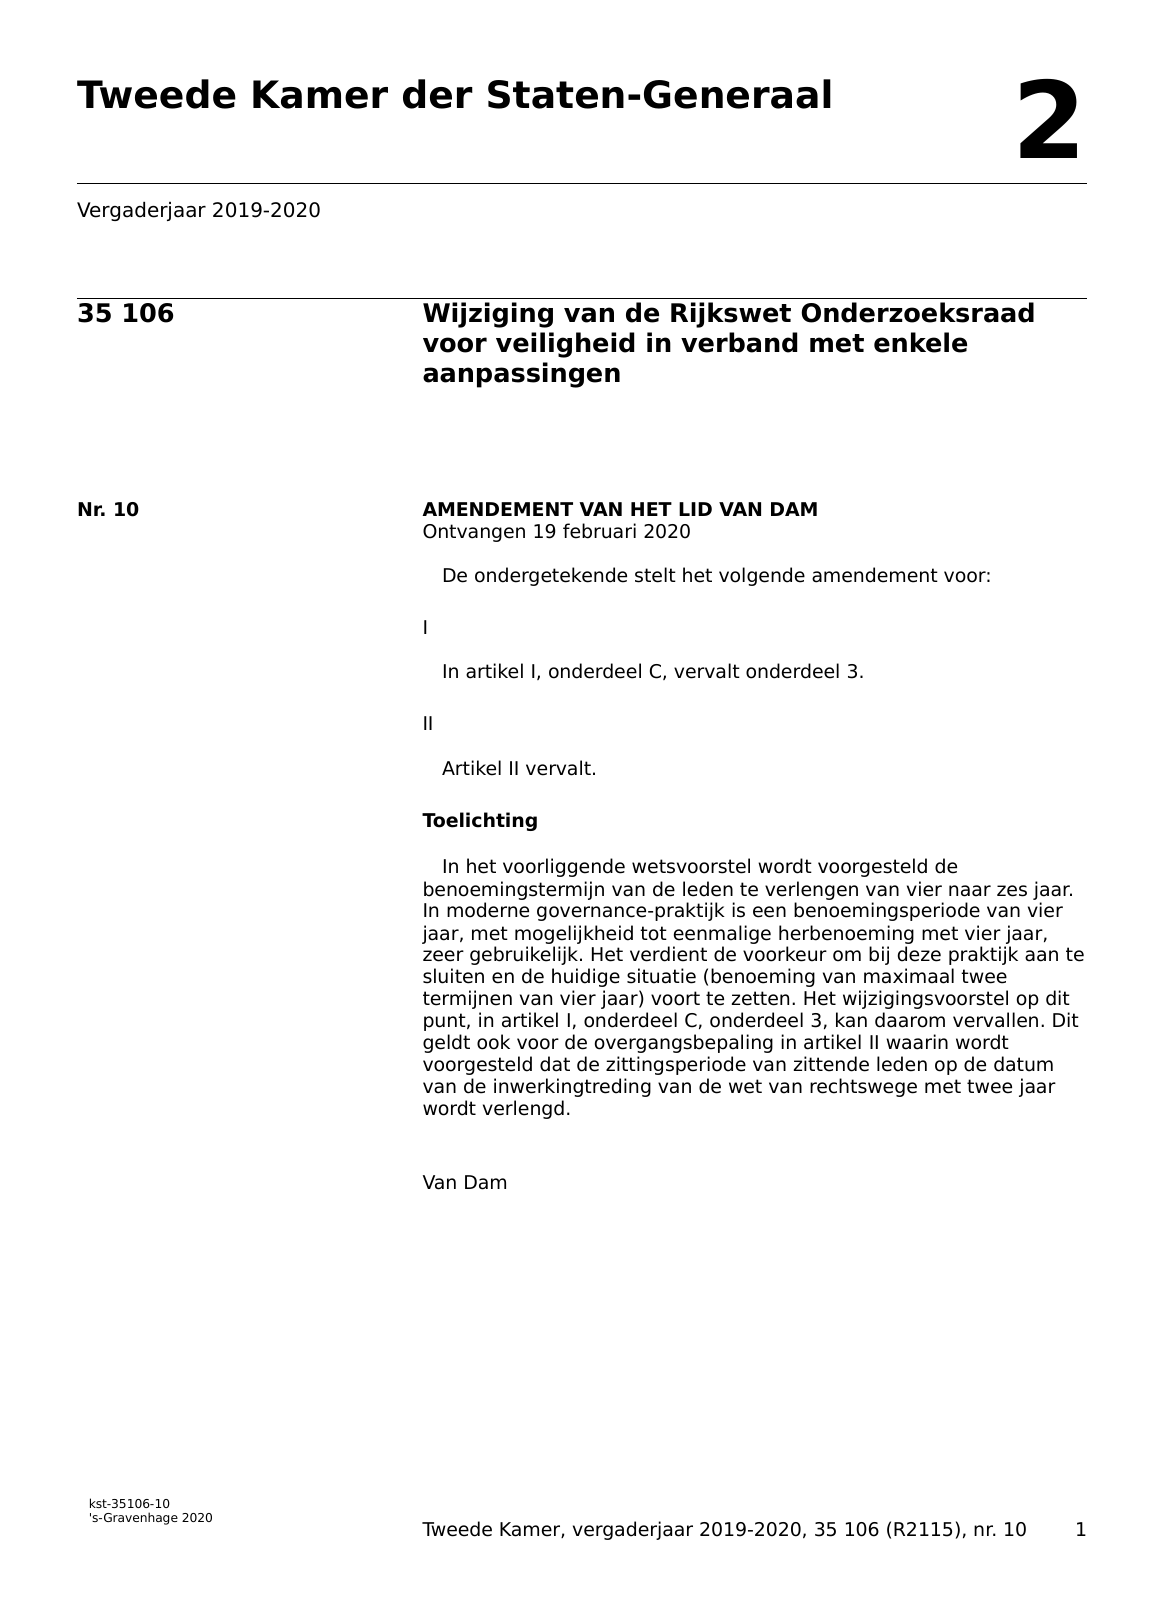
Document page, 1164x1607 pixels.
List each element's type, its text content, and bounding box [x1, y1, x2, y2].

subtitle I [422, 617, 1087, 639]
text In artikel I, onderdeel C, vervalt onderdeel 3. [422, 661, 1087, 683]
table_header Tweede Kamer der Staten-Generaal [77, 59, 886, 183]
table_cell Vergaderjaar 2019-2020 [77, 184, 1087, 298]
text Ontvangen 19 februari 2020 [422, 521, 1087, 543]
text Artikel II vervalt. [422, 757, 1087, 779]
subtitle Nr. 10 AMENDEMENT VAN HET LID VAN DAM [77, 499, 1087, 521]
text 's-Gravenhage 2020 [88, 1511, 323, 1525]
text Van Dam [422, 1150, 1087, 1194]
text De ondergetekende stelt het volgende amendement voor: [422, 565, 1087, 587]
text In het voorliggende wetsvoorstel wordt voorgesteld de benoemingstermijn van de leden te verlengen van vier naar zes jaar. In moderne governance-praktijk is een benoemingsperiode van vier jaar, met mogelijkheid tot eenmalige herbenoeming met vier jaar, zeer gebruikelijk. Het verdient de voorkeur om bij deze praktijk aan te sluiten en de huidige situatie (benoeming van maximaal twee termijnen van vier jaar) voort te zetten. Het wijzigingsvoorstel op dit punt, in artikel I, onderdeel C, onderdeel 3, kan daarom vervallen. Dit geldt ook voor de overgangsbepaling in artikel II waarin wordt voorgesteld dat de zittingsperiode van zittende leden op de datum van de inwerkingtreding van de wet van rechtswege met twee jaar wordt verlengd. [422, 856, 1087, 1120]
subtitle Toelichting [422, 809, 1087, 831]
table_header 2 [886, 59, 1087, 183]
subtitle 35 106 Wijziging van de Rijkswet Onderzoeksraad voor veiligheid in verband met enkele aanpassingen [77, 299, 1087, 388]
text kst-35106-10 [88, 1497, 323, 1511]
subtitle II [422, 713, 1087, 735]
